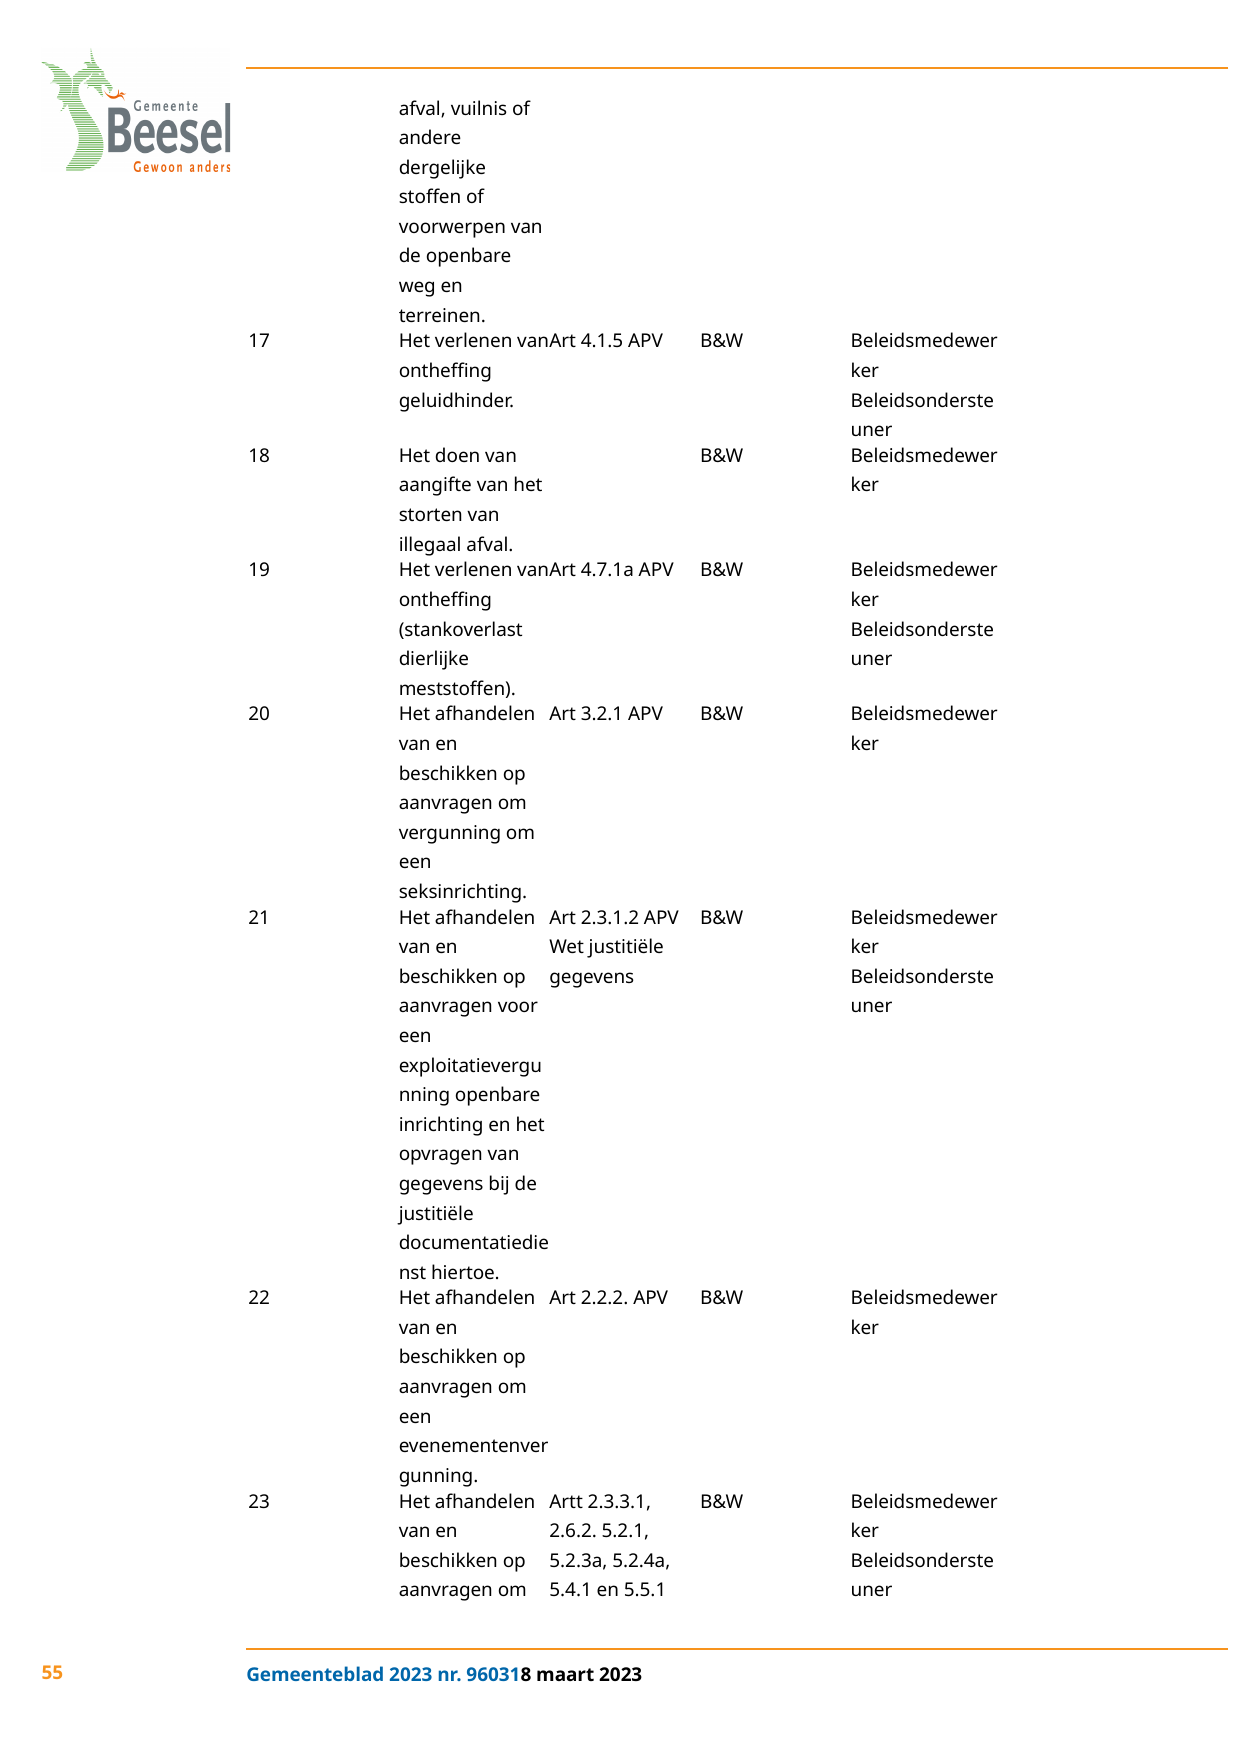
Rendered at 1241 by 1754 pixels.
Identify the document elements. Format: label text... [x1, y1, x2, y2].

table_cell [248, 95, 398, 328]
table_cell [850, 95, 1001, 328]
table_cell Art 3.2.1 APV [549, 701, 700, 904]
table_cell [1001, 1285, 1152, 1488]
table_cell Art 4.7.1a APV [549, 557, 700, 701]
table_cell 19 [248, 557, 398, 701]
table_cell [1001, 328, 1152, 442]
table_cell Beleidsmedewerker Beleidsondersteuner [850, 557, 1001, 701]
table_cell Beleidsmedewerker Beleidsondersteuner [850, 328, 1001, 442]
table_cell Beleidsmedewerker [850, 1285, 1001, 1488]
table_cell [1001, 95, 1152, 328]
table_cell B&W [700, 1285, 850, 1488]
table_cell 21 [248, 904, 398, 1284]
table_cell afval, vuilnis of andere dergelijke stoffen of voorwerpen van de openbare weg en terreinen. [399, 95, 549, 328]
table_cell Art 2.2.2. APV [549, 1285, 700, 1488]
table_cell 17 [248, 328, 398, 442]
picture [41, 47, 231, 172]
table_cell [1001, 1488, 1152, 1602]
table_cell Beleidsmedewerker [850, 442, 1001, 557]
table_cell Het afhandelen van en beschikken op aanvragen om vergunning om een seksinrichting. [399, 701, 549, 904]
table_cell B&W [700, 904, 850, 1284]
table_cell B&W [700, 1488, 850, 1602]
table_cell [549, 442, 700, 557]
table_cell Het afhandelen van en beschikken op aanvragen om [399, 1488, 549, 1602]
table_cell B&W [700, 442, 850, 557]
table_cell B&W [700, 328, 850, 442]
table_cell Het doen van aangifte van het storten van illegaal afval. [399, 442, 549, 557]
table_cell 22 [248, 1285, 398, 1488]
table_cell Beleidsmedewerker [850, 701, 1001, 904]
table_cell Beleidsmedewerker Beleidsondersteuner [850, 1488, 1001, 1602]
table_cell [700, 95, 850, 328]
table_cell 23 [248, 1488, 398, 1602]
table_cell [549, 95, 700, 328]
table_cell [1001, 442, 1152, 557]
table_cell Art 2.3.1.2 APV Wet justitiële gegevens [549, 904, 700, 1284]
table_cell [1001, 904, 1152, 1284]
table_cell Het afhandelen van en beschikken op aanvragen voor een exploitatievergunning openbare inrichting en het opvragen van gegevens bij de justitiële documentatiedienst hiertoe. [399, 904, 549, 1284]
table_cell Beleidsmedewerker Beleidsondersteuner [850, 904, 1001, 1284]
table_cell Het verlenen van ontheffing geluidhinder. [399, 328, 549, 442]
table_cell Art 4.1.5 APV [549, 328, 700, 442]
table_cell B&W [700, 701, 850, 904]
table_cell Het afhandelen van en beschikken op aanvragen om een evenementenvergunning. [399, 1285, 549, 1488]
table_cell 20 [248, 701, 398, 904]
table_cell [1001, 701, 1152, 904]
table_cell Het verlenen van ontheffing (stankoverlast dierlijke meststoffen). [399, 557, 549, 701]
table_cell Artt 2.3.3.1, 2.6.2. 5.2.1, 5.2.3a, 5.2.4a, 5.4.1 en 5.5.1 [549, 1488, 700, 1602]
table_cell 18 [248, 442, 398, 557]
table_cell [1001, 557, 1152, 701]
table_cell B&W [700, 557, 850, 701]
